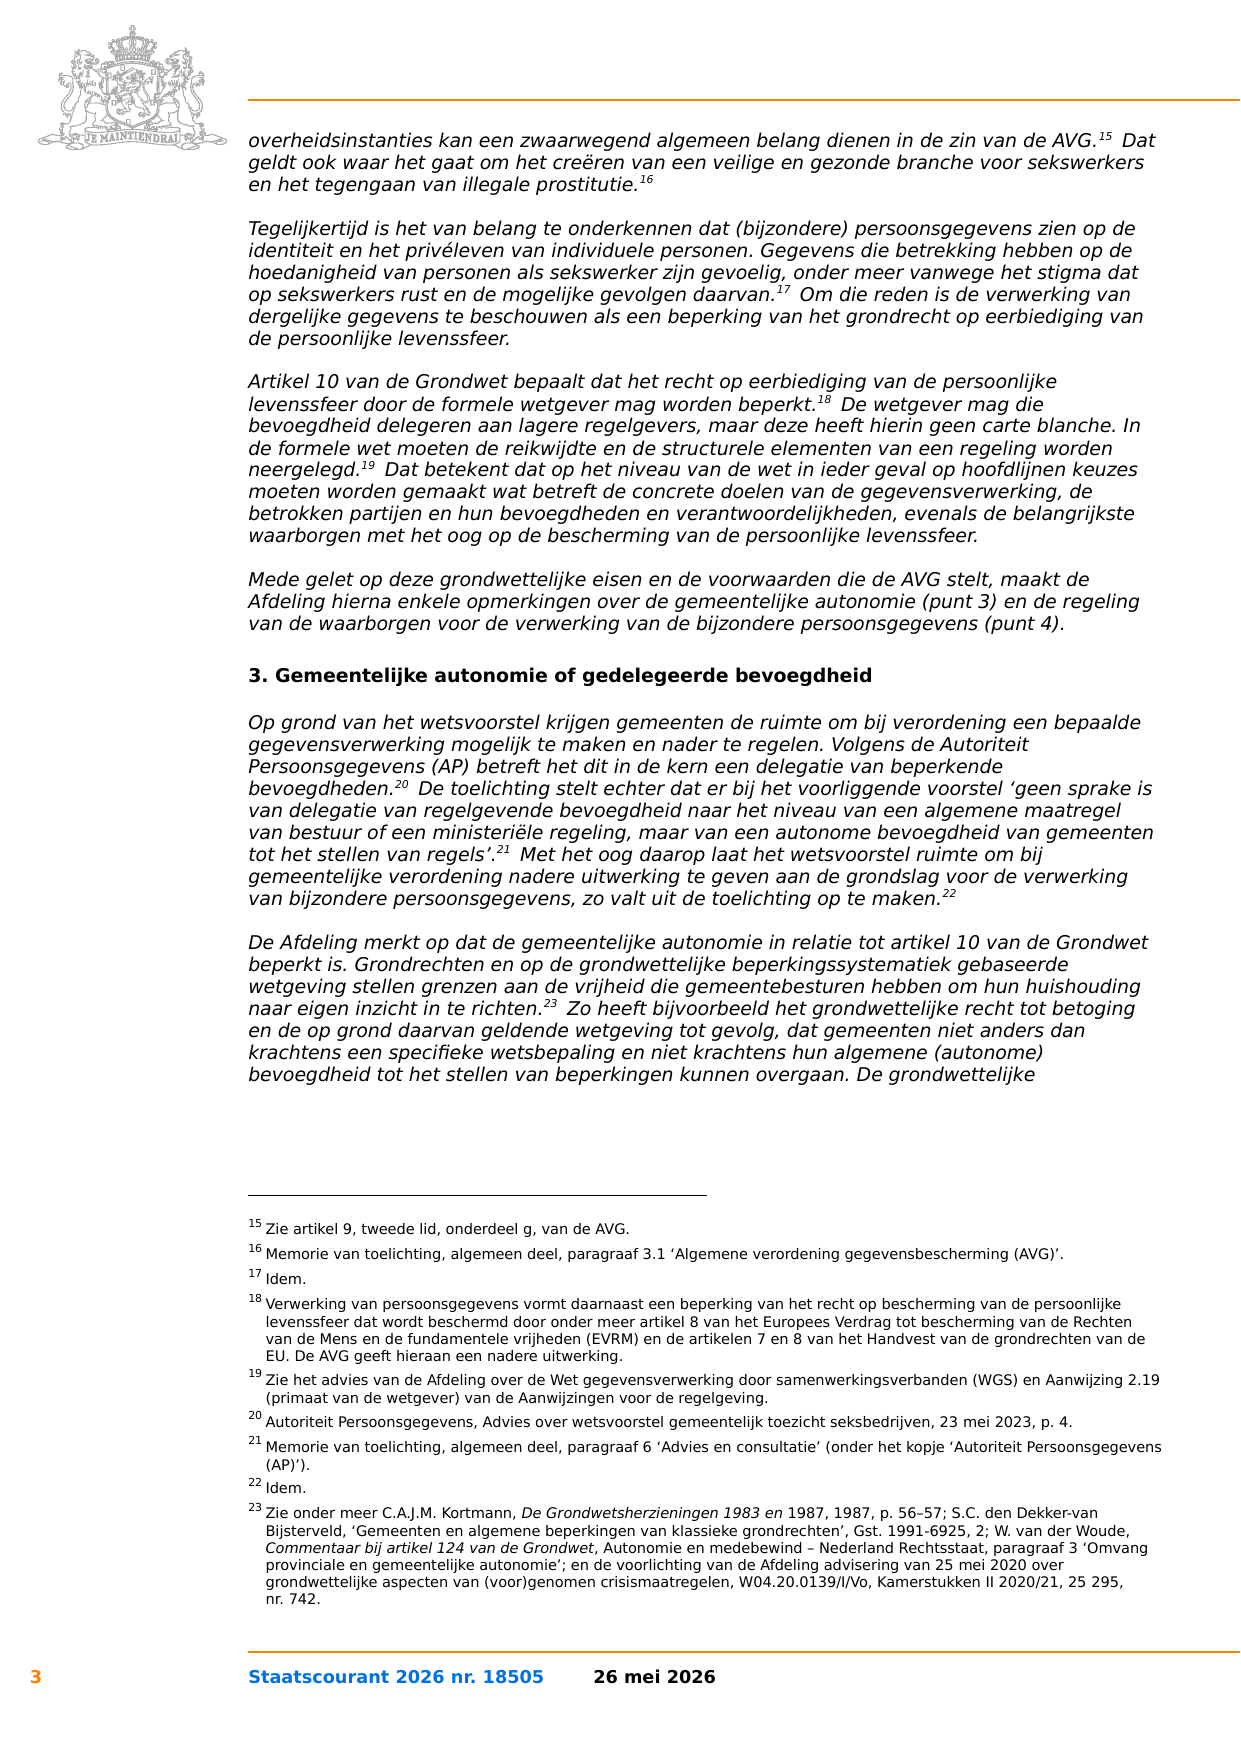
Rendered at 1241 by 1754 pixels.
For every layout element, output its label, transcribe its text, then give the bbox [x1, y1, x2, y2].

text overheidsinstanties kan een zwaarwegend algemeen belang dienen in de zin van de AVG. Dat geldt ook waar het gaat om het creëren van een veilige en gezonde branche voor sekswerkers en het tegengaan van illegale prostitutie. [248, 130, 1163, 196]
text Mede gelet op deze grondwettelijke eisen en de voorwaarden die de AVG stelt, maakt de Afdeling hierna enkele opmerkingen over de gemeentelijke autonomie (punt 3) en de regeling van de waarborgen voor de verwerking van de bijzondere persoonsgegevens (punt 4). [248, 569, 1163, 635]
text Op grond van het wetsvoorstel krijgen gemeenten de ruimte om bij verordening een bepaalde gegevensverwerking mogelijk te maken en nader te regelen. Volgens de Autoriteit Persoonsgegevens (AP) betreft het dit in de kern een delegatie van beperkende bevoegdheden. De toelichting stelt echter dat er bij het voorliggende voorstel ‘geen sprake is van delegatie van regelgevende bevoegdheid naar het niveau van een algemene maatregel van bestuur of een ministeriële regeling, maar van een autonome bevoegdheid van gemeenten tot het stellen van regels’. Met het oog daarop laat het wetsvoorstel ruimte om bij gemeentelijke verordening nadere uitwerking te geven aan de grondslag voor de verwerking van bijzondere persoonsgegevens, zo valt uit de toelichting op te maken. [248, 712, 1163, 910]
text Memorie van toelichting, algemeen deel, paragraaf 6 ‘Advies en consultatie’ (onder het kopje ‘Autoriteit Persoonsgegevens (AP)’). [248, 1434, 1163, 1473]
text Zie artikel 9, tweede lid, onderdeel g, van de AVG. [248, 1217, 1163, 1239]
text Zie het advies van de Afdeling over de Wet gegevensverwerking door samenwerkingsverbanden (WGS) en Aanwijzing 2.19 (primaat van de wetgever) van de Aanwijzingen voor de regelgeving. [248, 1368, 1163, 1407]
text Idem. [248, 1267, 1163, 1289]
text Autoriteit Persoonsgegevens, Advies over wetsvoorstel gemeentelijk toezicht seksbedrijven, 23 mei 2023, p. 4. [248, 1409, 1163, 1432]
text De Afdeling merkt op dat de gemeentelijke autonomie in relatie tot artikel 10 van de Grondwet beperkt is. Grondrechten en op de grondwettelijke beperkingssystematiek gebaseerde wetgeving stellen grenzen aan de vrijheid die gemeentebesturen hebben om hun huishouding naar eigen inzicht in te richten. Zo heeft bijvoorbeeld het grondwettelijke recht tot betoging en de op grond daarvan geldende wetgeving tot gevolg, dat gemeenten niet anders dan krachtens een specifieke wetsbepaling en niet krachtens hun algemene (autonome) bevoegdheid tot het stellen van beperkingen kunnen overgaan. De grondwettelijke [248, 932, 1163, 1086]
text Idem. [248, 1476, 1163, 1498]
text Memorie van toelichting, algemeen deel, paragraaf 3.1 ‘Algemene verordening gegevensbescherming (AVG)’. [248, 1242, 1163, 1264]
subtitle 3. Gemeentelijke autonomie of gedelegeerde bevoegdheid [248, 665, 1163, 687]
text Verwerking van persoonsgegevens vormt daarnaast een beperking van het recht op bescherming van de persoonlijke levenssfeer dat wordt beschermd door onder meer artikel 8 van het Europees Verdrag tot bescherming van de Rechten van de Mens en de fundamentele vrijheden (EVRM) en de artikelen 7 en 8 van het Handvest van de grondrechten van de EU. De AVG geeft hieraan een nadere uitwerking. [248, 1292, 1163, 1365]
text Zie onder meer C.A.J.M. Kortmann, De Grondwetsherzieningen 1983 en 1987, 1987, p. 56–57; S.C. den Dekker-van Bijsterveld, ‘Gemeenten en algemene beperkingen van klassieke grondrechten’, Gst. 1991-6925, 2; W. van der Woude, Commentaar bij artikel 124 van de Grondwet, Autonomie en medebewind – Nederland Rechtsstaat, paragraaf 3 ‘Omvang provinciale en gemeentelijke autonomie’; en de voorlichting van de Afdeling advisering van 25 mei 2020 over grondwettelijke aspecten van (voor)genomen crisismaatregelen, W04.20.0139/I/Vo, Kamerstukken II 2020/21, 25 295, nr. 742. [248, 1501, 1163, 1608]
text Tegelijkertijd is het van belang te onderkennen dat (bijzondere) persoonsgegevens zien op de identiteit en het privéleven van individuele personen. Gegevens die betrekking hebben op de hoedanigheid van personen als sekswerker zijn gevoelig, onder meer vanwege het stigma dat op sekswerkers rust en de mogelijke gevolgen daarvan. Om die reden is de verwerking van dergelijke gegevens te beschouwen als een beperking van het grondrecht op eerbiediging van de persoonlijke levenssfeer. [248, 218, 1163, 349]
picture [38, 25, 227, 150]
text Artikel 10 van de Grondwet bepaalt dat het recht op eerbiediging van de persoonlijke levenssfeer door de formele wetgever mag worden beperkt. De wetgever mag die bevoegdheid delegeren aan lagere regelgevers, maar deze heeft hierin geen carte blanche. In de formele wet moeten de reikwijdte en de structurele elementen van een regeling worden neergelegd. Dat betekent dat op het niveau van de wet in ieder geval op hoofdlijnen keuzes moeten worden gemaakt wat betreft de concrete doelen van de gegevensverwerking, de betrokken partijen en hun bevoegdheden en verantwoordelijkheden, evenals de belangrijkste waarborgen met het oog op de bescherming van de persoonlijke levenssfeer. [248, 371, 1163, 547]
